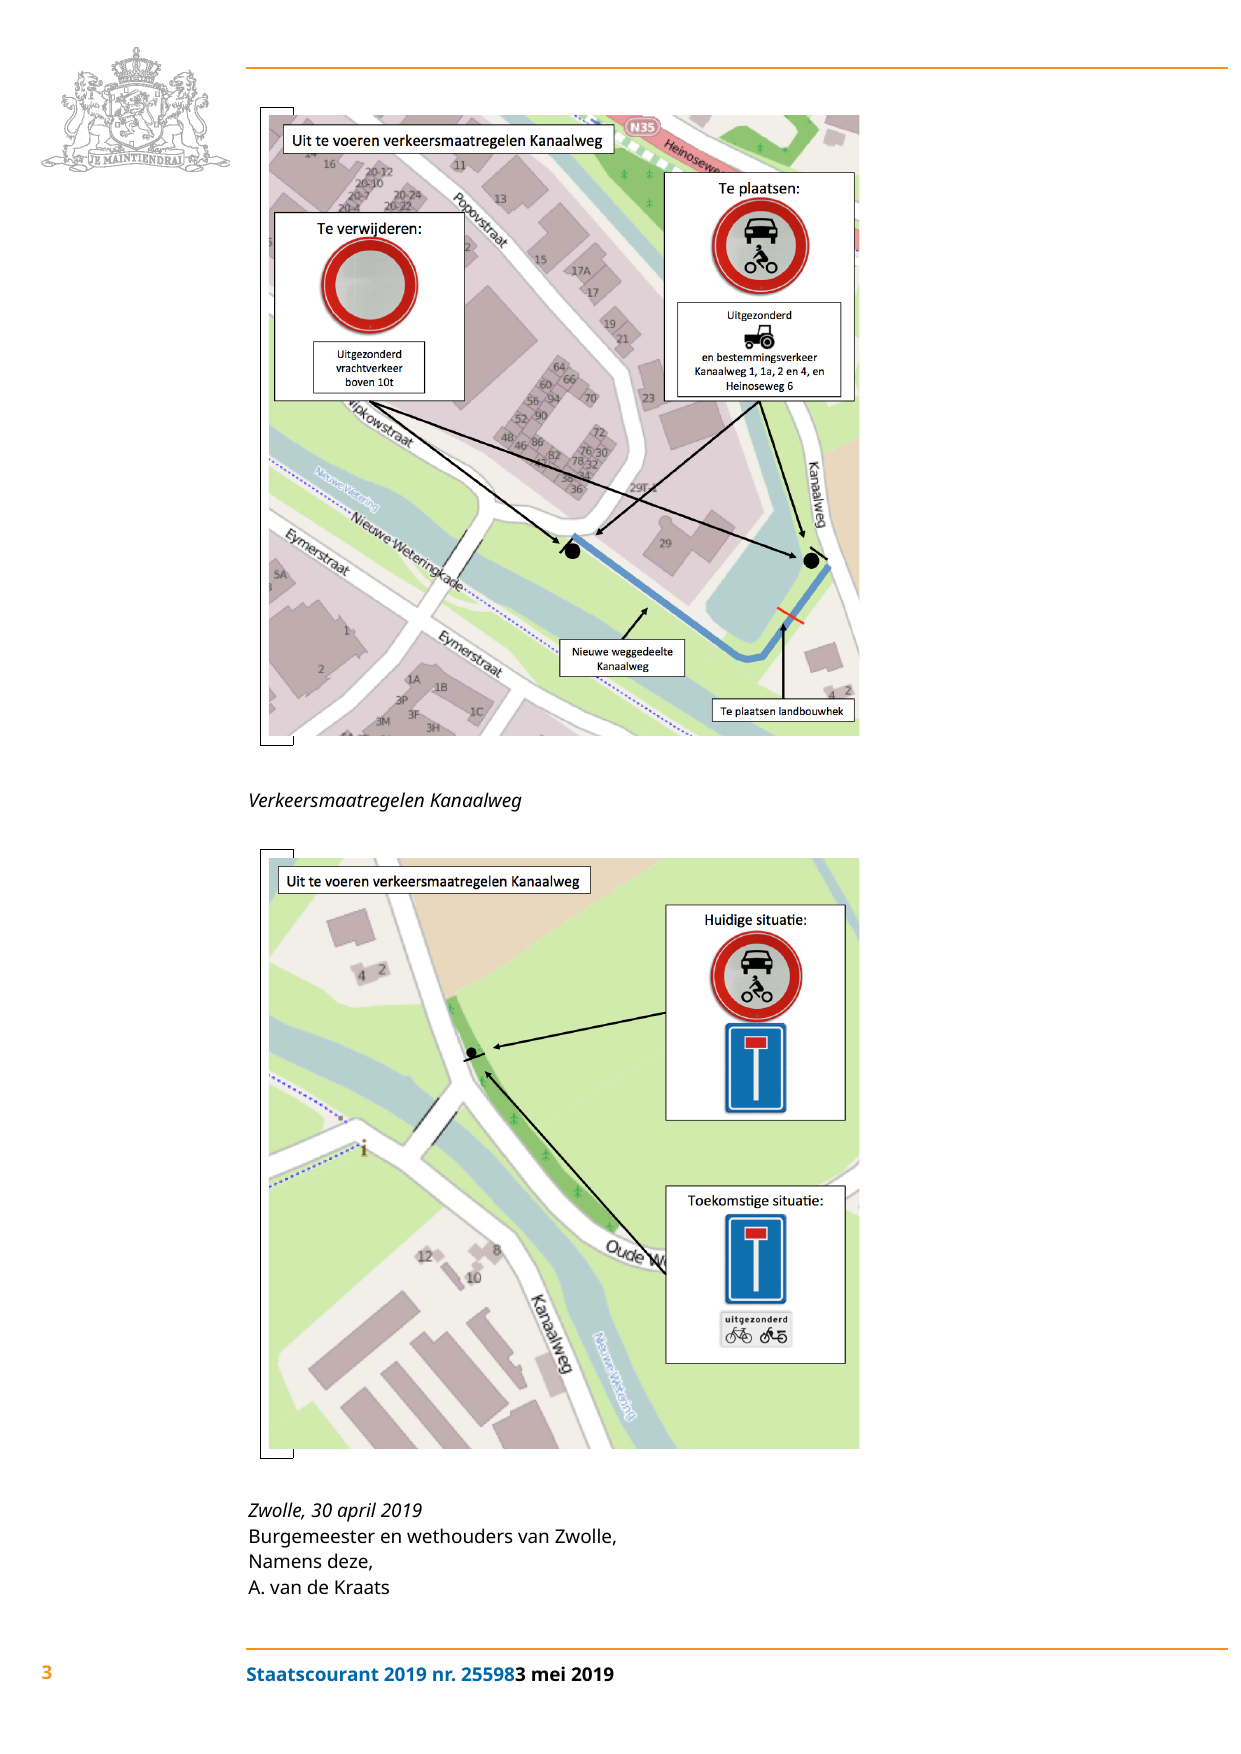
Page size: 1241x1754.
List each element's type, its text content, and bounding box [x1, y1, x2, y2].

text Namens deze, [248, 1549, 1152, 1574]
picture [41, 47, 231, 172]
picture [268, 858, 860, 1449]
text A. van de Kraats [248, 1574, 1152, 1600]
text Zwolle, 30 april 2019 [248, 1497, 1152, 1523]
text Burgemeester en wethouders van Zwolle, [248, 1523, 1152, 1549]
picture [268, 115, 860, 736]
text Verkeersmaatregelen Kanaalweg [248, 787, 1152, 813]
